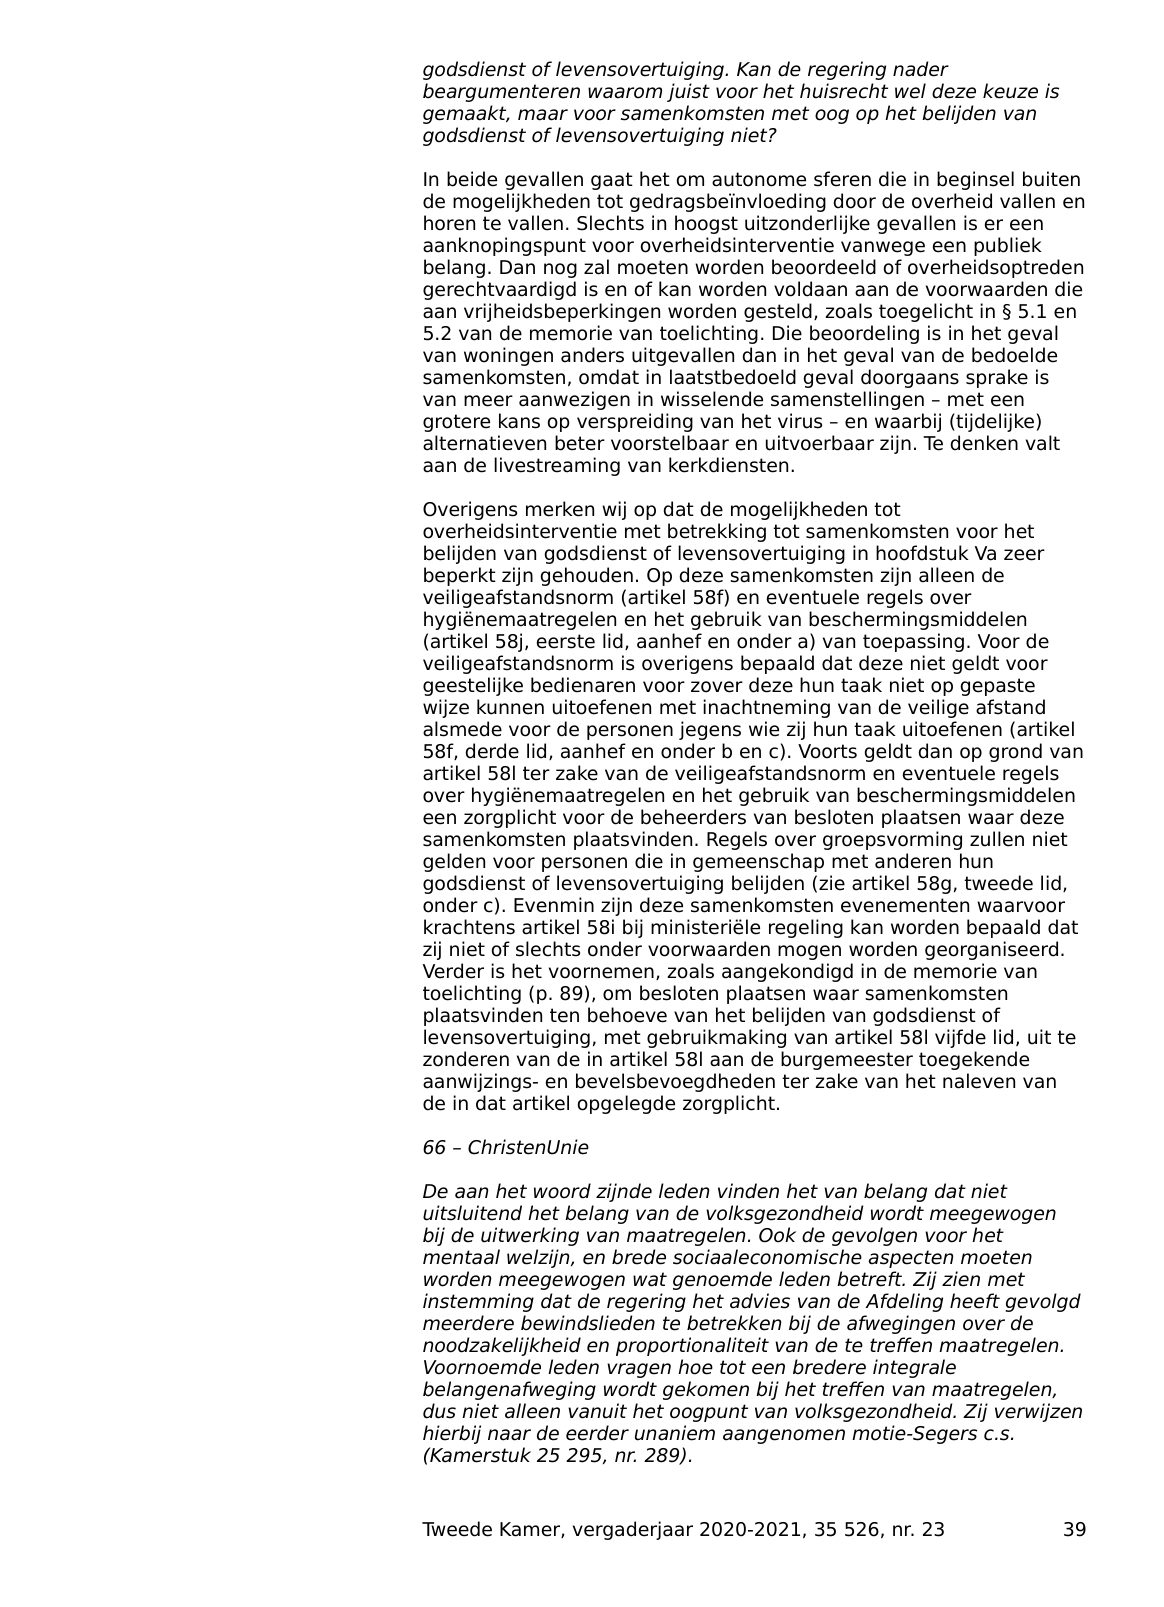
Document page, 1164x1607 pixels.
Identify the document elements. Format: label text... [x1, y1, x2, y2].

text Overigens merken wij op dat de mogelijkheden tot overheidsinterventie met betrekking tot samenkomsten voor het belijden van godsdienst of levensovertuiging in hoofdstuk Va zeer beperkt zijn gehouden. Op deze samenkomsten zijn alleen de veiligeafstandsnorm (artikel 58f) en eventuele regels over hygiënemaatregelen en het gebruik van beschermingsmiddelen (artikel 58j, eerste lid, aanhef en onder a) van toepassing. Voor de veiligeafstandsnorm is overigens bepaald dat deze niet geldt voor geestelijke bedienaren voor zover deze hun taak niet op gepaste wijze kunnen uitoefenen met inachtneming van de veilige afstand alsmede voor de personen jegens wie zij hun taak uitoefenen (artikel 58f, derde lid, aanhef en onder b en c). Voorts geldt dan op grond van artikel 58l ter zake van de veiligeafstandsnorm en eventuele regels over hygiënemaatregelen en het gebruik van beschermingsmiddelen een zorgplicht voor de beheerders van besloten plaatsen waar deze samenkomsten plaatsvinden. Regels over groepsvorming zullen niet gelden voor personen die in gemeenschap met anderen hun godsdienst of levensovertuiging belijden (zie artikel 58g, tweede lid, onder c). Evenmin zijn deze samenkomsten evenementen waarvoor krachtens artikel 58i bij ministeriële regeling kan worden bepaald dat zij niet of slechts onder voorwaarden mogen worden georganiseerd. Verder is het voornemen, zoals aangekondigd in de memorie van toelichting (p. 89), om besloten plaatsen waar samenkomsten plaatsvinden ten behoeve van het belijden van godsdienst of levensovertuiging, met gebruikmaking van artikel 58l vijfde lid, uit te zonderen van de in artikel 58l aan de burgemeester toegekende aanwijzings- en bevelsbevoegdheden ter zake van het naleven van de in dat artikel opgelegde zorgplicht. [422, 499, 1087, 1114]
subtitle 66 – ChristenUnie [422, 1137, 1087, 1159]
text De aan het woord zijnde leden vinden het van belang dat niet uitsluitend het belang van de volksgezondheid wordt meegewogen bij de uitwerking van maatregelen. Ook de gevolgen voor het mentaal welzijn, en brede sociaaleconomische aspecten moeten worden meegewogen wat genoemde leden betreft. Zij zien met instemming dat de regering het advies van de Afdeling heeft gevolgd meerdere bewindslieden te betrekken bij de afwegingen over de noodzakelijkheid en proportionaliteit van de te treffen maatregelen. Voornoemde leden vragen hoe tot een bredere integrale belangenafweging wordt gekomen bij het treffen van maatregelen, dus niet alleen vanuit het oogpunt van volksgezondheid. Zij verwijzen hierbij naar de eerder unaniem aangenomen motie-Segers c.s. (Kamerstuk 25 295, nr. 289). [422, 1181, 1087, 1467]
text godsdienst of levensovertuiging. Kan de regering nader beargumenteren waarom juist voor het huisrecht wel deze keuze is gemaakt, maar voor samenkomsten met oog op het belijden van godsdienst of levensovertuiging niet? [422, 59, 1087, 147]
text In beide gevallen gaat het om autonome sferen die in beginsel buiten de mogelijkheden tot gedragsbeïnvloeding door de overheid vallen en horen te vallen. Slechts in hoogst uitzonderlijke gevallen is er een aanknopingspunt voor overheidsinterventie vanwege een publiek belang. Dan nog zal moeten worden beoordeeld of overheidsoptreden gerechtvaardigd is en of kan worden voldaan aan de voorwaarden die aan vrijheidsbeperkingen worden gesteld, zoals toegelicht in § 5.1 en 5.2 van de memorie van toelichting. Die beoordeling is in het geval van woningen anders uitgevallen dan in het geval van de bedoelde samenkomsten, omdat in laatstbedoeld geval doorgaans sprake is van meer aanwezigen in wisselende samenstellingen – met een grotere kans op verspreiding van het virus – en waarbij (tijdelijke) alternatieven beter voorstelbaar en uitvoerbaar zijn. Te denken valt aan de livestreaming van kerkdiensten. [422, 169, 1087, 477]
